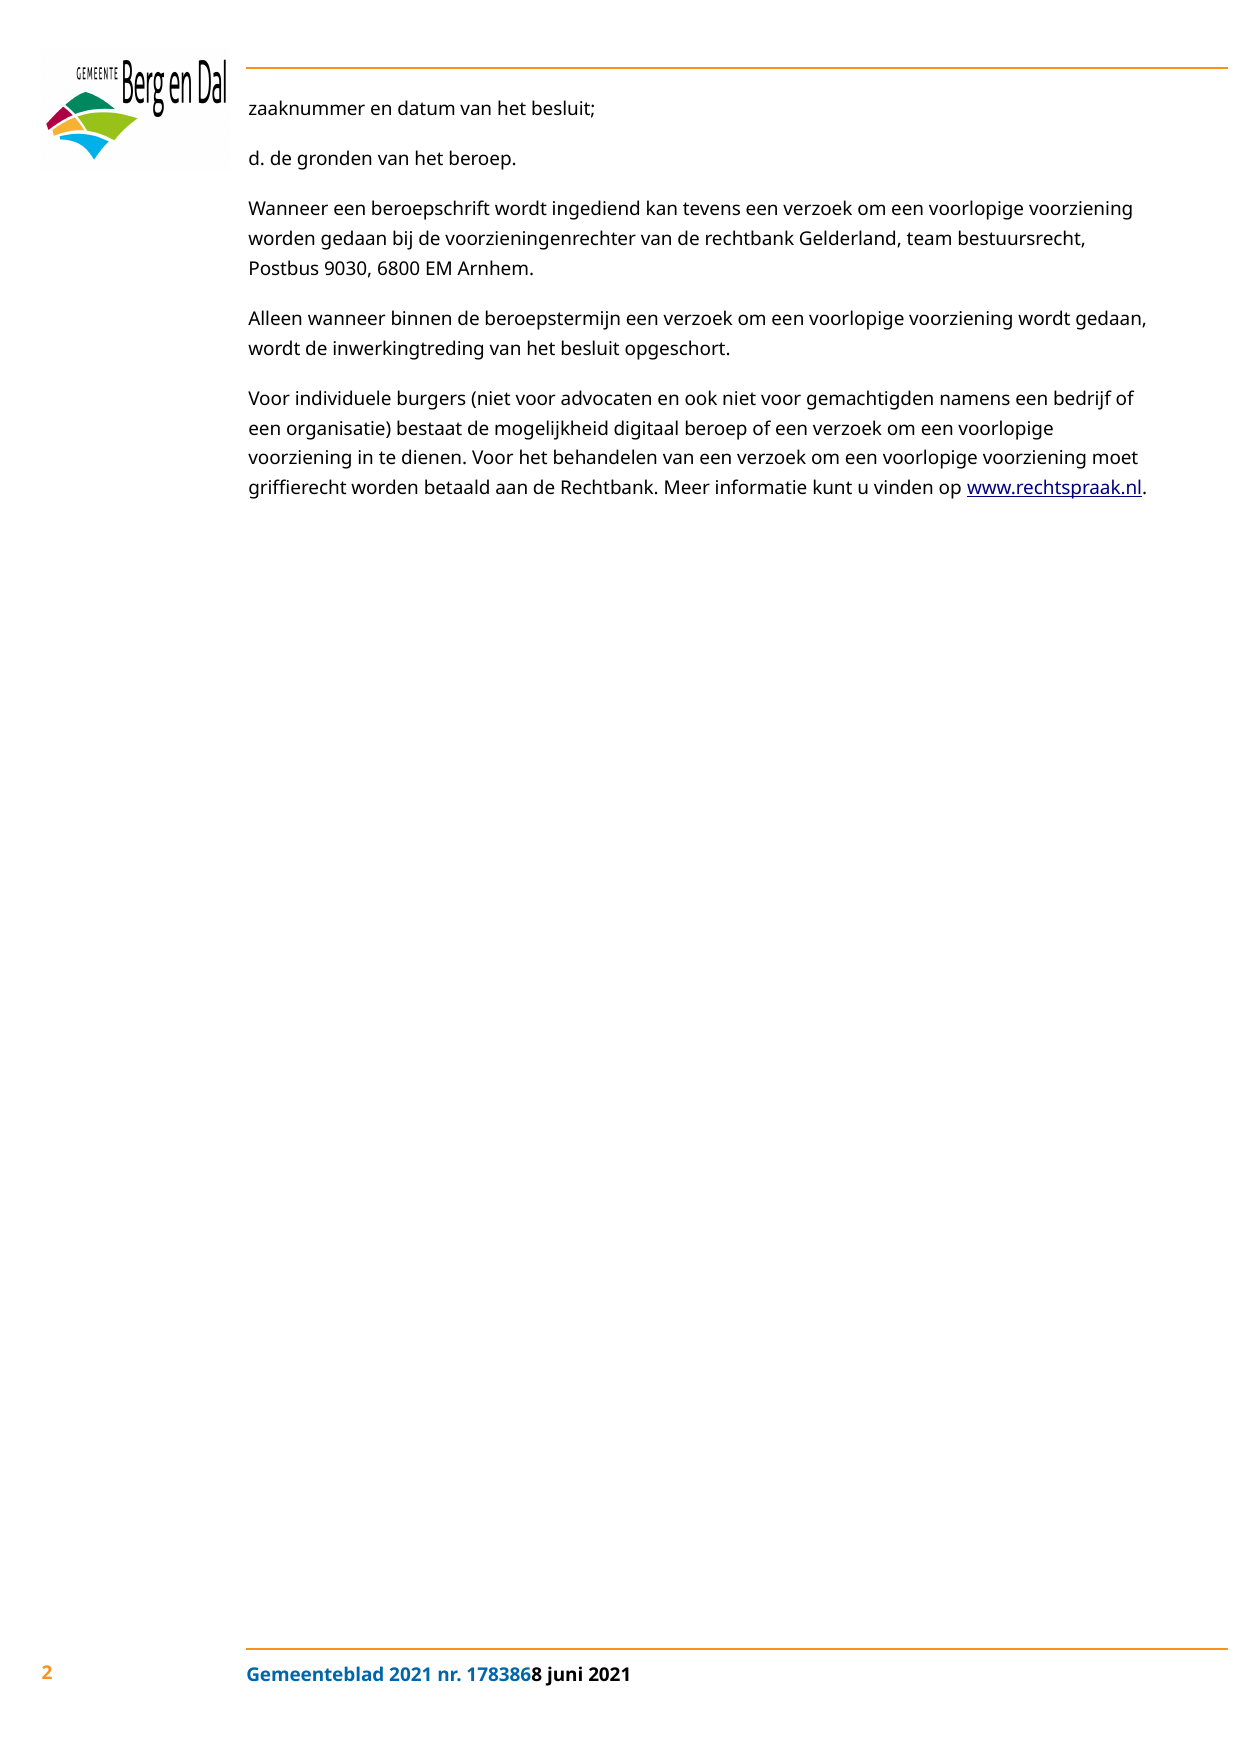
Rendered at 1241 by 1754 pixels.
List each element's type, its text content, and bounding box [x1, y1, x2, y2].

text Voor individuele burgers (niet voor advocaten en ook niet voor gemachtigden namens een bedrijf of een organisatie) bestaat de mogelijkheid digitaal beroep of een verzoek om een voorlopige voorziening in te dienen. Voor het behandelen van een verzoek om een voorlopige voorziening moet griffierecht worden betaald aan de Rechtbank. Meer informatie kunt u vinden op www.rechtspraak.nl. [248, 385, 1152, 500]
picture [41, 47, 231, 172]
text Alleen wanneer binnen de beroepstermijn een verzoek om een voorlopige voorziening wordt gedaan, wordt de inwerkingtreding van het besluit opgeschort. [248, 305, 1152, 361]
text Wanneer een beroepschrift wordt ingediend kan tevens een verzoek om een voorlopige voorziening worden gedaan bij de voorzieningenrechter van de rechtbank Gelderland, team bestuursrecht, Postbus 9030, 6800 EM Arnhem. [248, 196, 1152, 281]
text zaaknummer en datum van het besluit; [248, 95, 1152, 121]
text d. de gronden van het beroep. [248, 145, 1152, 171]
